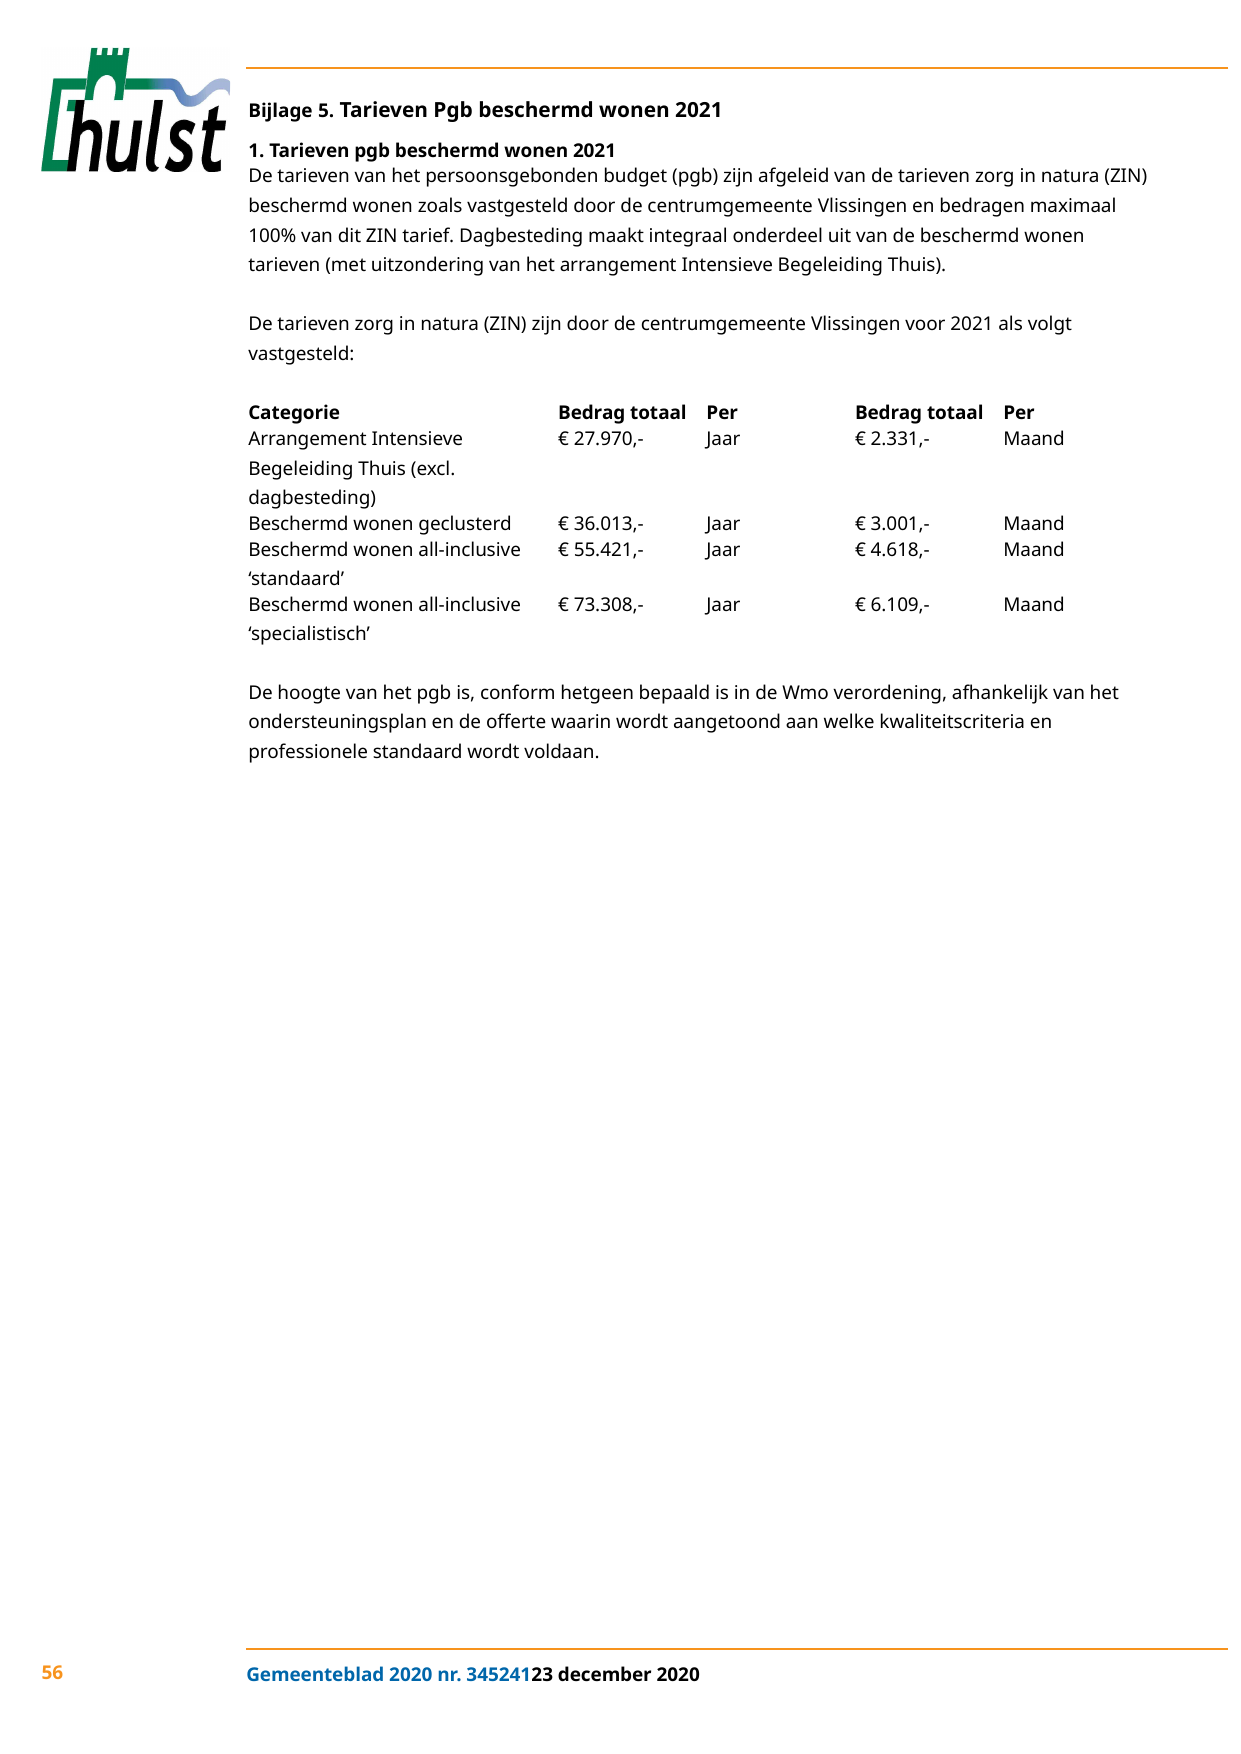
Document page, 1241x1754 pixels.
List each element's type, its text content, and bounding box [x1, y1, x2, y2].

text De tarieven van het persoonsgebonden budget (pgb) zijn afgeleid van de tarieven zorg in natura (ZIN) beschermd wonen zoals vastgesteld door de centrumgemeente Vlissingen en bedragen maximaal 100% van dit ZIN tarief. Dagbesteding maakt integraal onderdeel uit van de beschermd wonen tarieven (met uitzondering van het arrangement Intensieve Begeleiding Thuis). [248, 163, 1152, 277]
table_cell Arrangement Intensieve Begeleiding Thuis (excl. dagbesteding) [248, 425, 558, 510]
table_cell € 27.970,- [558, 425, 706, 510]
table_cell € 4.618,- [855, 536, 1003, 591]
table_cell € 36.013,- [558, 510, 706, 536]
table_cell Maand [1003, 591, 1152, 646]
table_cell Maand [1003, 536, 1152, 591]
table_cell Maand [1003, 425, 1152, 510]
table_header Per [706, 399, 855, 425]
table_header Categorie [248, 399, 558, 425]
table_cell € 55.421,- [558, 536, 706, 591]
text De tarieven zorg in natura (ZIN) zijn door de centrumgemeente Vlissingen voor 2021 als volgt vastgesteld: [248, 311, 1152, 366]
table_cell Beschermd wonen all-inclusive ‘specialistisch’ [248, 591, 558, 646]
table_cell Jaar [706, 591, 855, 646]
text Bijlage 5. Tarieven Pgb beschermd wonen 2021 [248, 95, 1152, 123]
text 1. Tarieven pgb beschermd wonen 2021 [248, 137, 1152, 163]
picture [41, 47, 231, 172]
table_cell Jaar [706, 536, 855, 591]
table_cell Beschermd wonen all-inclusive ‘standaard’ [248, 536, 558, 591]
table_cell € 73.308,- [558, 591, 706, 646]
table_cell € 2.331,- [855, 425, 1003, 510]
table_header Bedrag totaal [558, 399, 706, 425]
table_header Bedrag totaal [855, 399, 1003, 425]
text De hoogte van het pgb is, conform hetgeen bepaald is in de Wmo verordening, afhankelijk van het ondersteuningsplan en de offerte waarin wordt aangetoond aan welke kwaliteitscriteria en professionele standaard wordt voldaan. [248, 679, 1152, 764]
table_cell Jaar [706, 425, 855, 510]
table_cell Jaar [706, 510, 855, 536]
table_cell € 3.001,- [855, 510, 1003, 536]
table_cell Beschermd wonen geclusterd [248, 510, 558, 536]
table_cell € 6.109,- [855, 591, 1003, 646]
table_cell Maand [1003, 510, 1152, 536]
table_header Per [1003, 399, 1152, 425]
